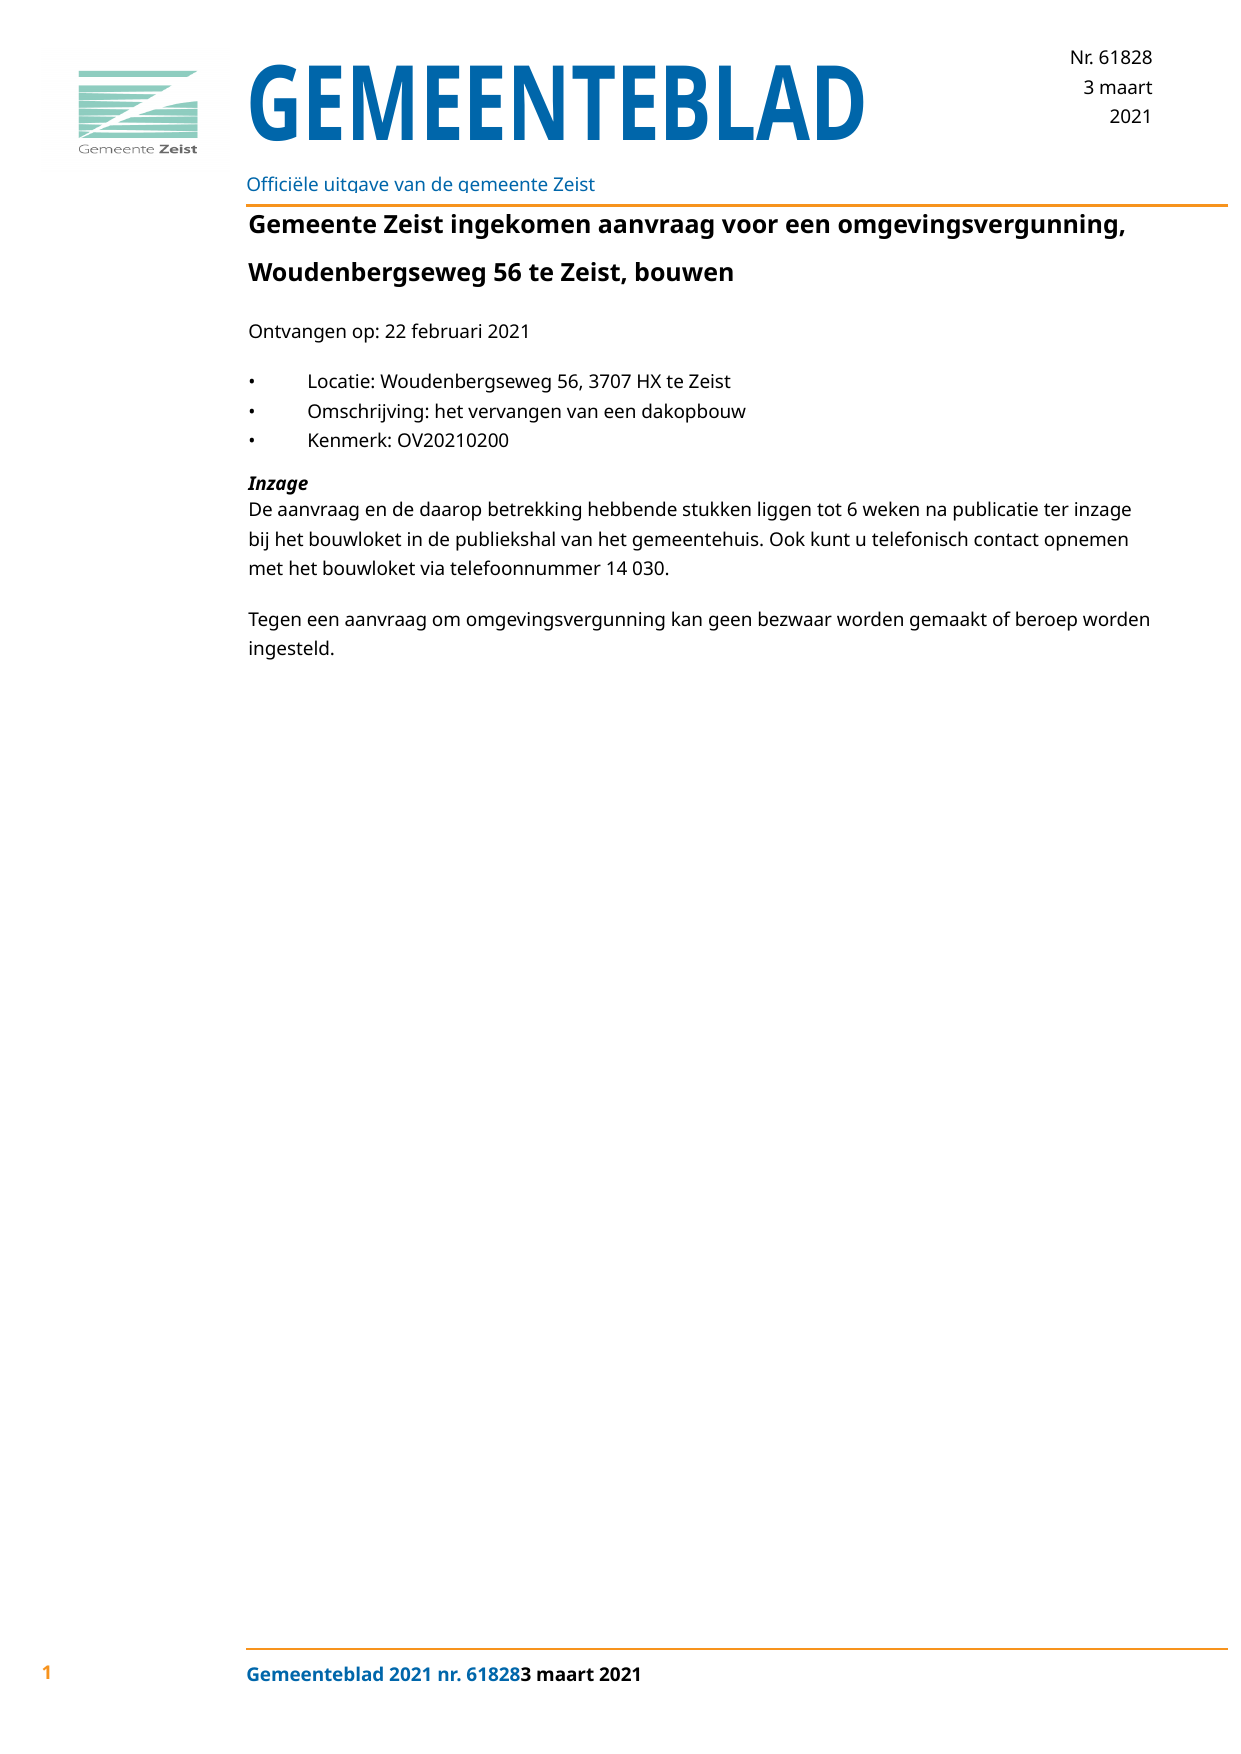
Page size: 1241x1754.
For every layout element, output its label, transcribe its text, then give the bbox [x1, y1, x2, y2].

list Locatie: Woudenbergseweg 56, 3707 HX te Zeist [248, 368, 1152, 394]
text De aanvraag en de daarop betrekking hebbende stukken liggen tot 6 weken na publicatie ter inzage bij het bouwloket in de publiekshal van het gemeentehuis. Ook kunt u telefonisch contact opnemen met het bouwloket via telefoonnummer 14 030. [248, 496, 1152, 581]
list Kenmerk: OV20210200 [248, 427, 1152, 453]
text Gemeente Zeist ingekomen aanvraag voor een omgevingsvergunning, Woudenbergseweg 56 te Zeist, bouwen [248, 207, 1152, 288]
text Tegen een aanvraag om omgevingsvergunning kan geen bezwaar worden gemaakt of beroep worden ingesteld. [248, 606, 1152, 661]
text Ontvangen op: 22 februari 2021 [248, 318, 1152, 344]
list Omschrijving: het vervangen van een dakopbouw [248, 398, 1152, 424]
picture [41, 47, 231, 172]
text Inzage [248, 471, 1152, 496]
